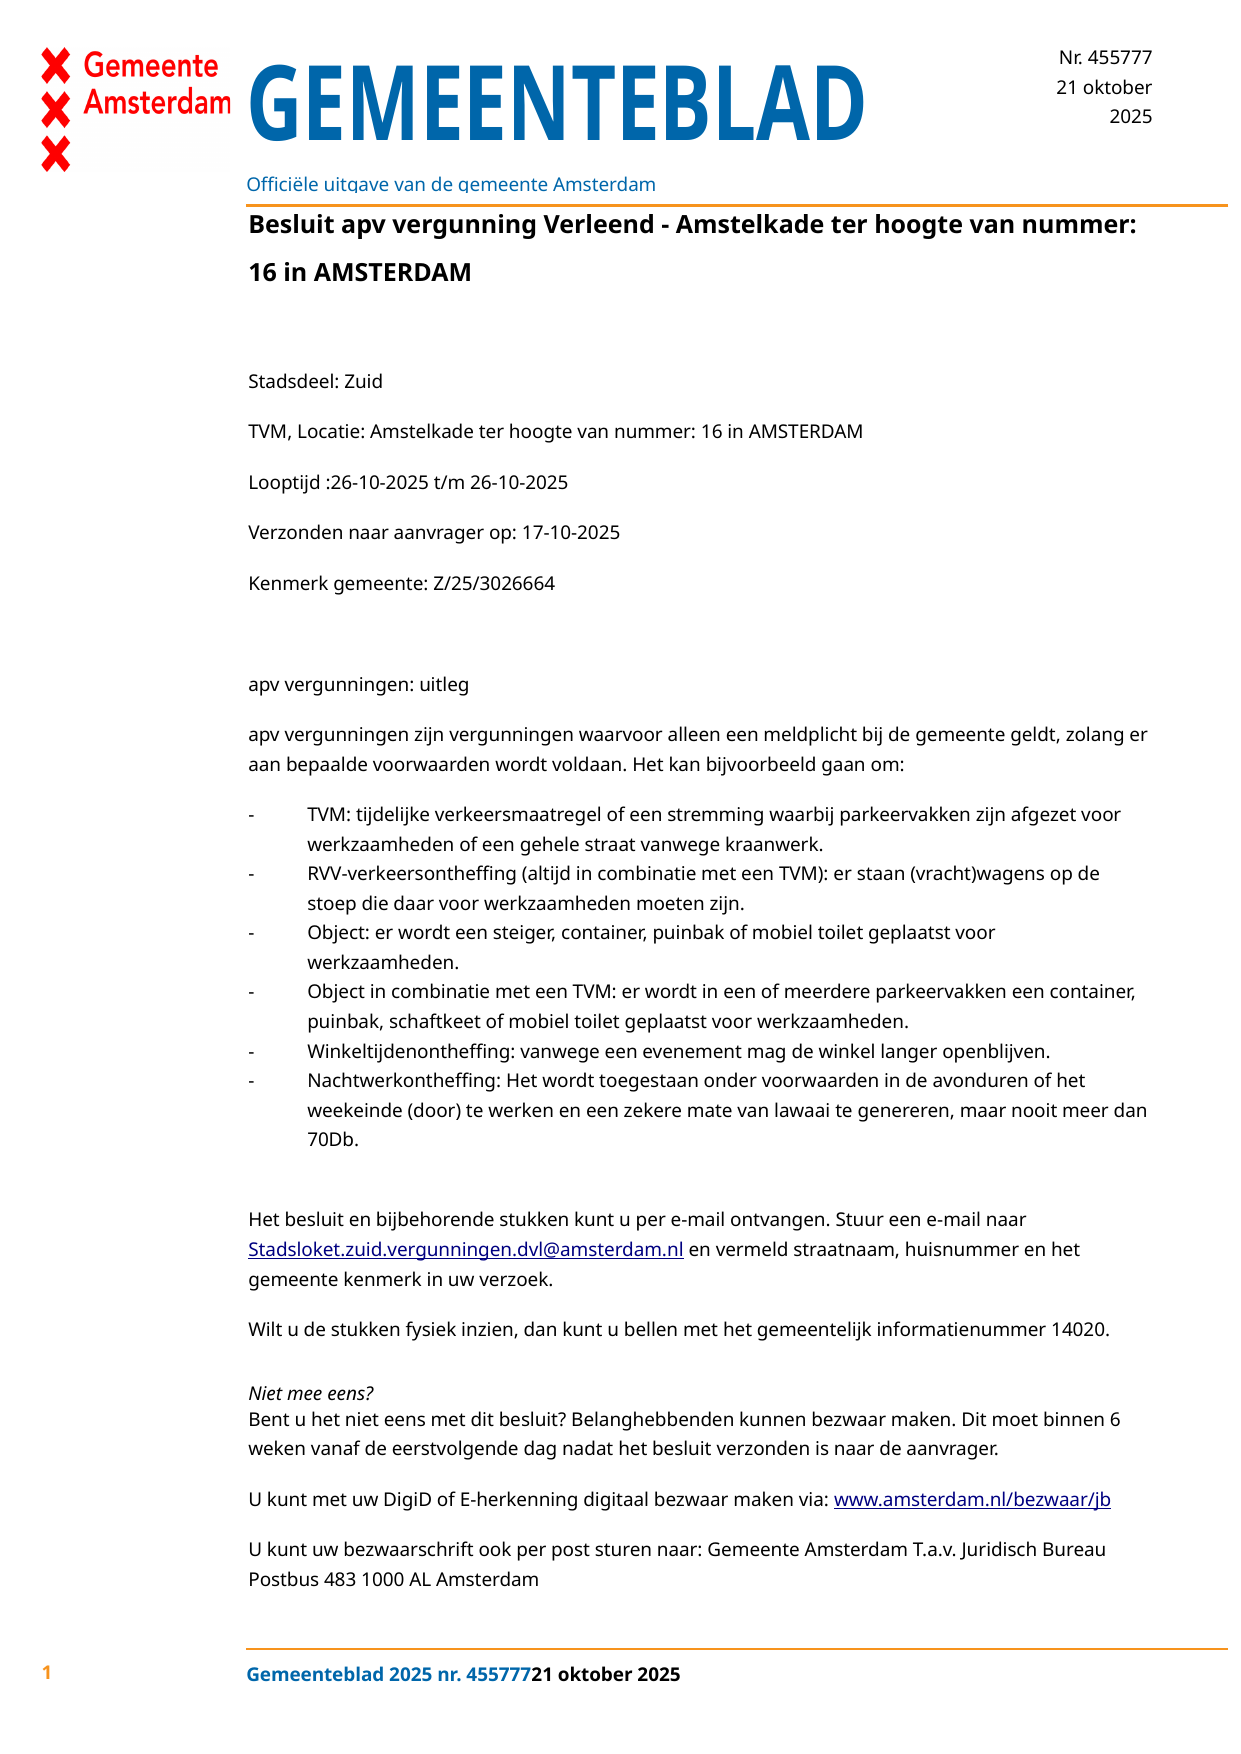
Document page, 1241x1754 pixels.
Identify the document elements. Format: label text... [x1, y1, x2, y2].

text U kunt met uw DigiD of E-herkenning digitaal bezwaar maken via: www.amsterdam.nl/bezwaar/jb [248, 1486, 1152, 1512]
list Winkeltijdenontheffing: vanwege een evenement mag de winkel langer openblijven. [248, 1038, 1152, 1064]
text Besluit apv vergunning Verleend - Amstelkade ter hoogte van nummer: 16 in AMSTERDAM [248, 207, 1152, 288]
text Looptijd :26-10-2025 t/m 26-10-2025 [248, 469, 1152, 495]
list Nachtwerkontheffing: Het wordt toegestaan onder voorwaarden in de avonduren of het weekeinde (door) te werken en een zekere mate van lawaai te genereren, maar nooit meer dan 70Db. [248, 1067, 1152, 1152]
picture [41, 47, 231, 172]
text Wilt u de stukken fysiek inzien, dan kunt u bellen met het gemeentelijk informatienummer 14020. [248, 1316, 1152, 1342]
list Object in combinatie met een TVM: er wordt in een of meerdere parkeervakken een container, puinbak, schaftkeet of mobiel toilet geplaatst voor werkzaamheden. [248, 979, 1152, 1034]
list Object: er wordt een steiger, container, puinbak of mobiel toilet geplaatst voor werkzaamheden. [248, 919, 1152, 975]
list TVM: tijdelijke verkeersmaatregel of een stremming waarbij parkeervakken zijn afgezet voor werkzaamheden of een gehele straat vanwege kraanwerk. [248, 801, 1152, 857]
text Stadsdeel: Zuid [248, 368, 1152, 394]
text Bent u het niet eens met dit besluit? Belanghebbenden kunnen bezwaar maken. Dit moet binnen 6 weken vanaf de eerstvolgende dag nadat het besluit verzonden is naar de aanvrager. [248, 1406, 1152, 1461]
text apv vergunningen zijn vergunningen waarvoor alleen een meldplicht bij de gemeente geldt, zolang er aan bepaalde voorwaarden wordt voldaan. Het kan bijvoorbeeld gaan om: [248, 721, 1152, 777]
text Het besluit en bijbehorende stukken kunt u per e-mail ontvangen. Stuur een e-mail naar Stadsloket.zuid.vergunningen.dvl@amsterdam.nl en vermeld straatnaam, huisnummer en het gemeente kenmerk in uw verzoek. [248, 1207, 1152, 1292]
text U kunt uw bezwaarschrift ook per post sturen naar: Gemeente Amsterdam T.a.v. Juridisch Bureau Postbus 483 1000 AL Amsterdam [248, 1536, 1152, 1592]
text TVM, Locatie: Amstelkade ter hoogte van nummer: 16 in AMSTERDAM [248, 419, 1152, 444]
text Kenmerk gemeente: Z/25/3026664 [248, 570, 1152, 596]
text Niet mee eens? [248, 1380, 1152, 1406]
text Verzonden naar aanvrager op: 17-10-2025 [248, 519, 1152, 545]
text apv vergunningen: uitleg [248, 671, 1152, 697]
list RVV-verkeersontheffing (altijd in combinatie met een TVM): er staan (vracht)wagens op de stoep die daar voor werkzaamheden moeten zijn. [248, 860, 1152, 916]
